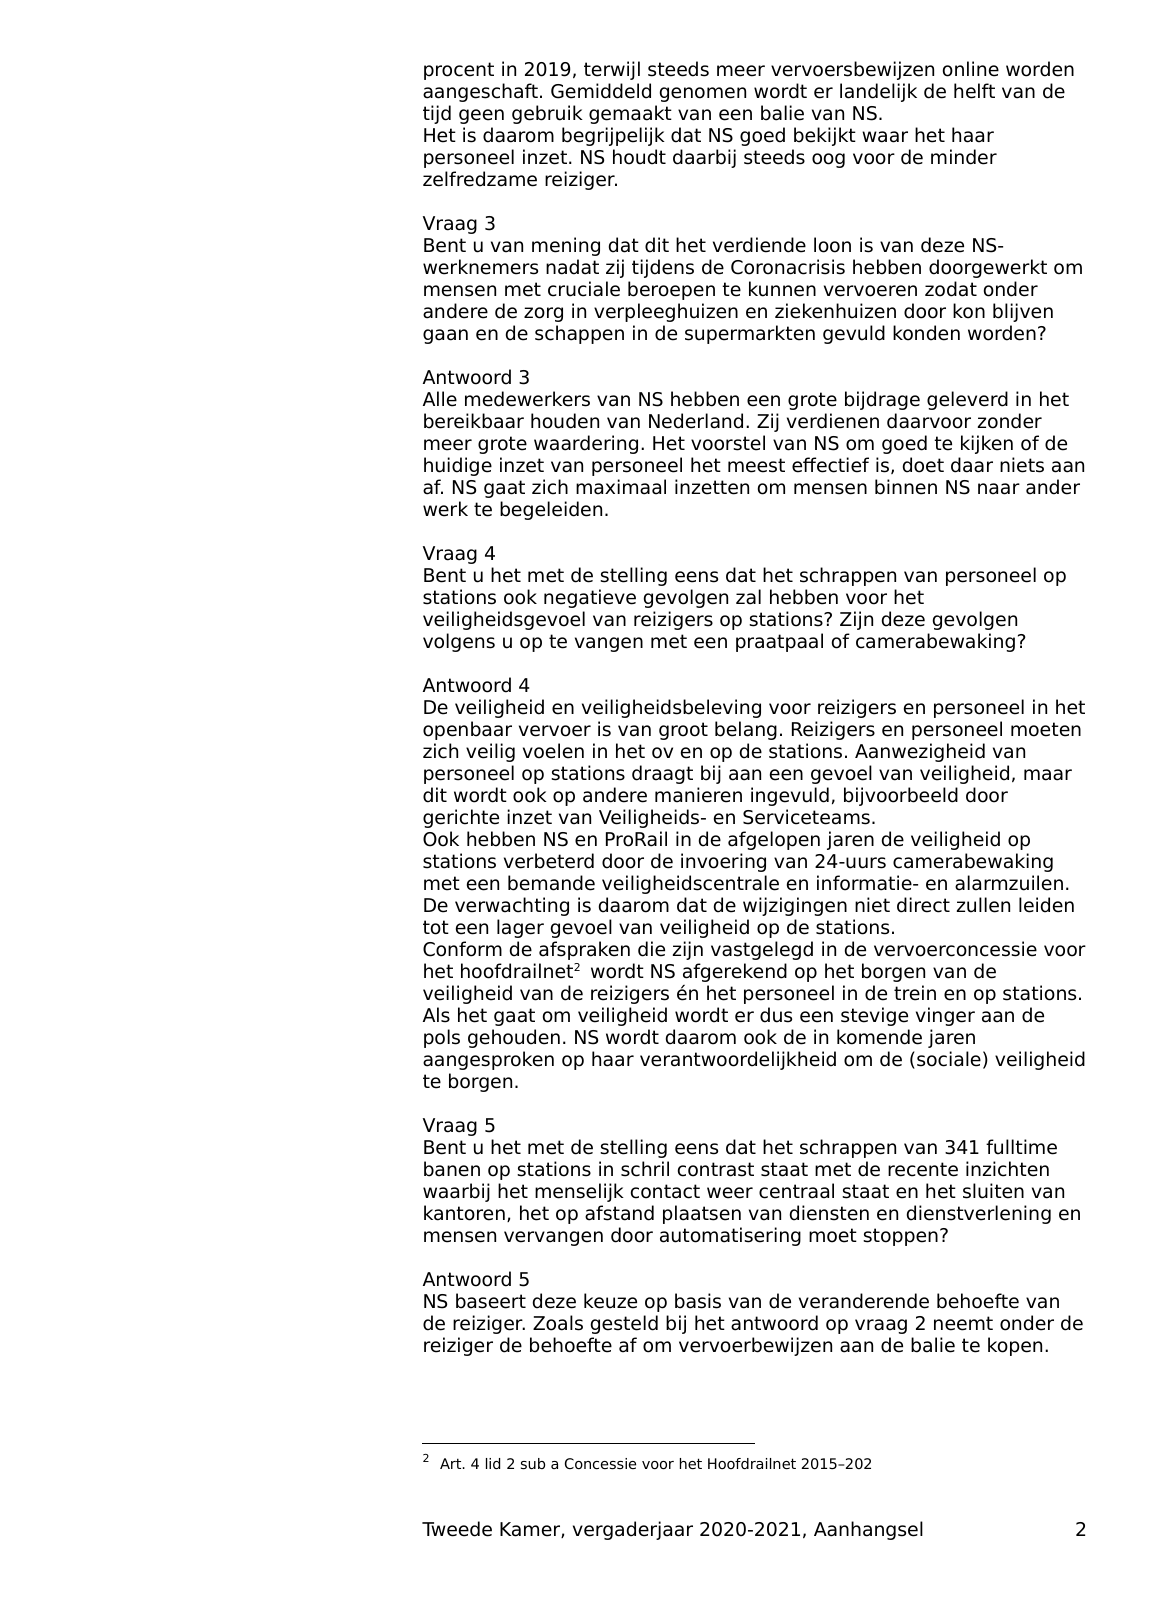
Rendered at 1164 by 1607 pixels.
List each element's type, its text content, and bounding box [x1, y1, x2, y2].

text Bent u het met de stelling eens dat het schrappen van 341 fulltime banen op stations in schril contrast staat met de recente inzichten waarbij het menselijk contact weer centraal staat en het sluiten van kantoren, het op afstand plaatsen van diensten en dienstverlening en mensen vervangen door automatisering moet stoppen? [422, 1137, 1087, 1247]
text Antwoord 3 [422, 367, 1087, 389]
text Antwoord 4 [422, 675, 1087, 697]
text De veiligheid en veiligheidsbeleving voor reizigers en personeel in het openbaar vervoer is van groot belang. Reizigers en personeel moeten zich veilig voelen in het ov en op de stations. Aanwezigheid van personeel op stations draagt bij aan een gevoel van veiligheid, maar dit wordt ook op andere manieren ingevuld, bijvoorbeeld door gerichte inzet van Veiligheids- en Serviceteams. [422, 697, 1087, 829]
text Vraag 4 [422, 543, 1087, 565]
text Vraag 3 [422, 213, 1087, 235]
text Bent u van mening dat dit het verdiende loon is van deze NS-werknemers nadat zij tijdens de Coronacrisis hebben doorgewerkt om mensen met cruciale beroepen te kunnen vervoeren zodat onder andere de zorg in verpleeghuizen en ziekenhuizen door kon blijven gaan en de schappen in de supermarkten gevuld konden worden? [422, 235, 1087, 345]
text Ook hebben NS en ProRail in de afgelopen jaren de veiligheid op stations verbeterd door de invoering van 24-uurs camerabewaking met een bemande veiligheidscentrale en informatie- en alarmzuilen. De verwachting is daarom dat de wijzigingen niet direct zullen leiden tot een lager gevoel van veiligheid op de stations. [422, 829, 1087, 939]
text Alle medewerkers van NS hebben een grote bijdrage geleverd in het bereikbaar houden van Nederland. Zij verdienen daarvoor zonder meer grote waardering. Het voorstel van NS om goed te kijken of de huidige inzet van personeel het meest effectief is, doet daar niets aan af. NS gaat zich maximaal inzetten om mensen binnen NS naar ander werk te begeleiden. [422, 389, 1087, 521]
text Bent u het met de stelling eens dat het schrappen van personeel op stations ook negatieve gevolgen zal hebben voor het veiligheidsgevoel van reizigers op stations? Zijn deze gevolgen volgens u op te vangen met een praatpaal of camerabewaking? [422, 565, 1087, 653]
text Het is daarom begrijpelijk dat NS goed bekijkt waar het haar personeel inzet. NS houdt daarbij steeds oog voor de minder zelfredzame reiziger. [422, 125, 1087, 191]
text NS baseert deze keuze op basis van de veranderende behoefte van de reiziger. Zoals gesteld bij het antwoord op vraag 2 neemt onder de reiziger de behoefte af om vervoerbewijzen aan de balie te kopen. [422, 1291, 1087, 1357]
text Conform de afspraken die zijn vastgelegd in de vervoerconcessie voor het hoofdrailnet wordt NS afgerekend op het borgen van de veiligheid van de reizigers én het personeel in de trein en op stations. Als het gaat om veiligheid wordt er dus een stevige vinger aan de pols gehouden. NS wordt daarom ook de in komende jaren aangesproken op haar verantwoordelijkheid om de (sociale) veiligheid te borgen. [422, 939, 1087, 1093]
text Antwoord 5 [422, 1269, 1087, 1291]
text procent in 2019, terwijl steeds meer vervoersbewijzen online worden aangeschaft. Gemiddeld genomen wordt er landelijk de helft van de tijd geen gebruik gemaakt van een balie van NS. [422, 59, 1087, 125]
text Art. 4 lid 2 sub a Concessie voor het Hoofdrailnet 2015–202 [422, 1452, 1087, 1474]
text Vraag 5 [422, 1115, 1087, 1137]
